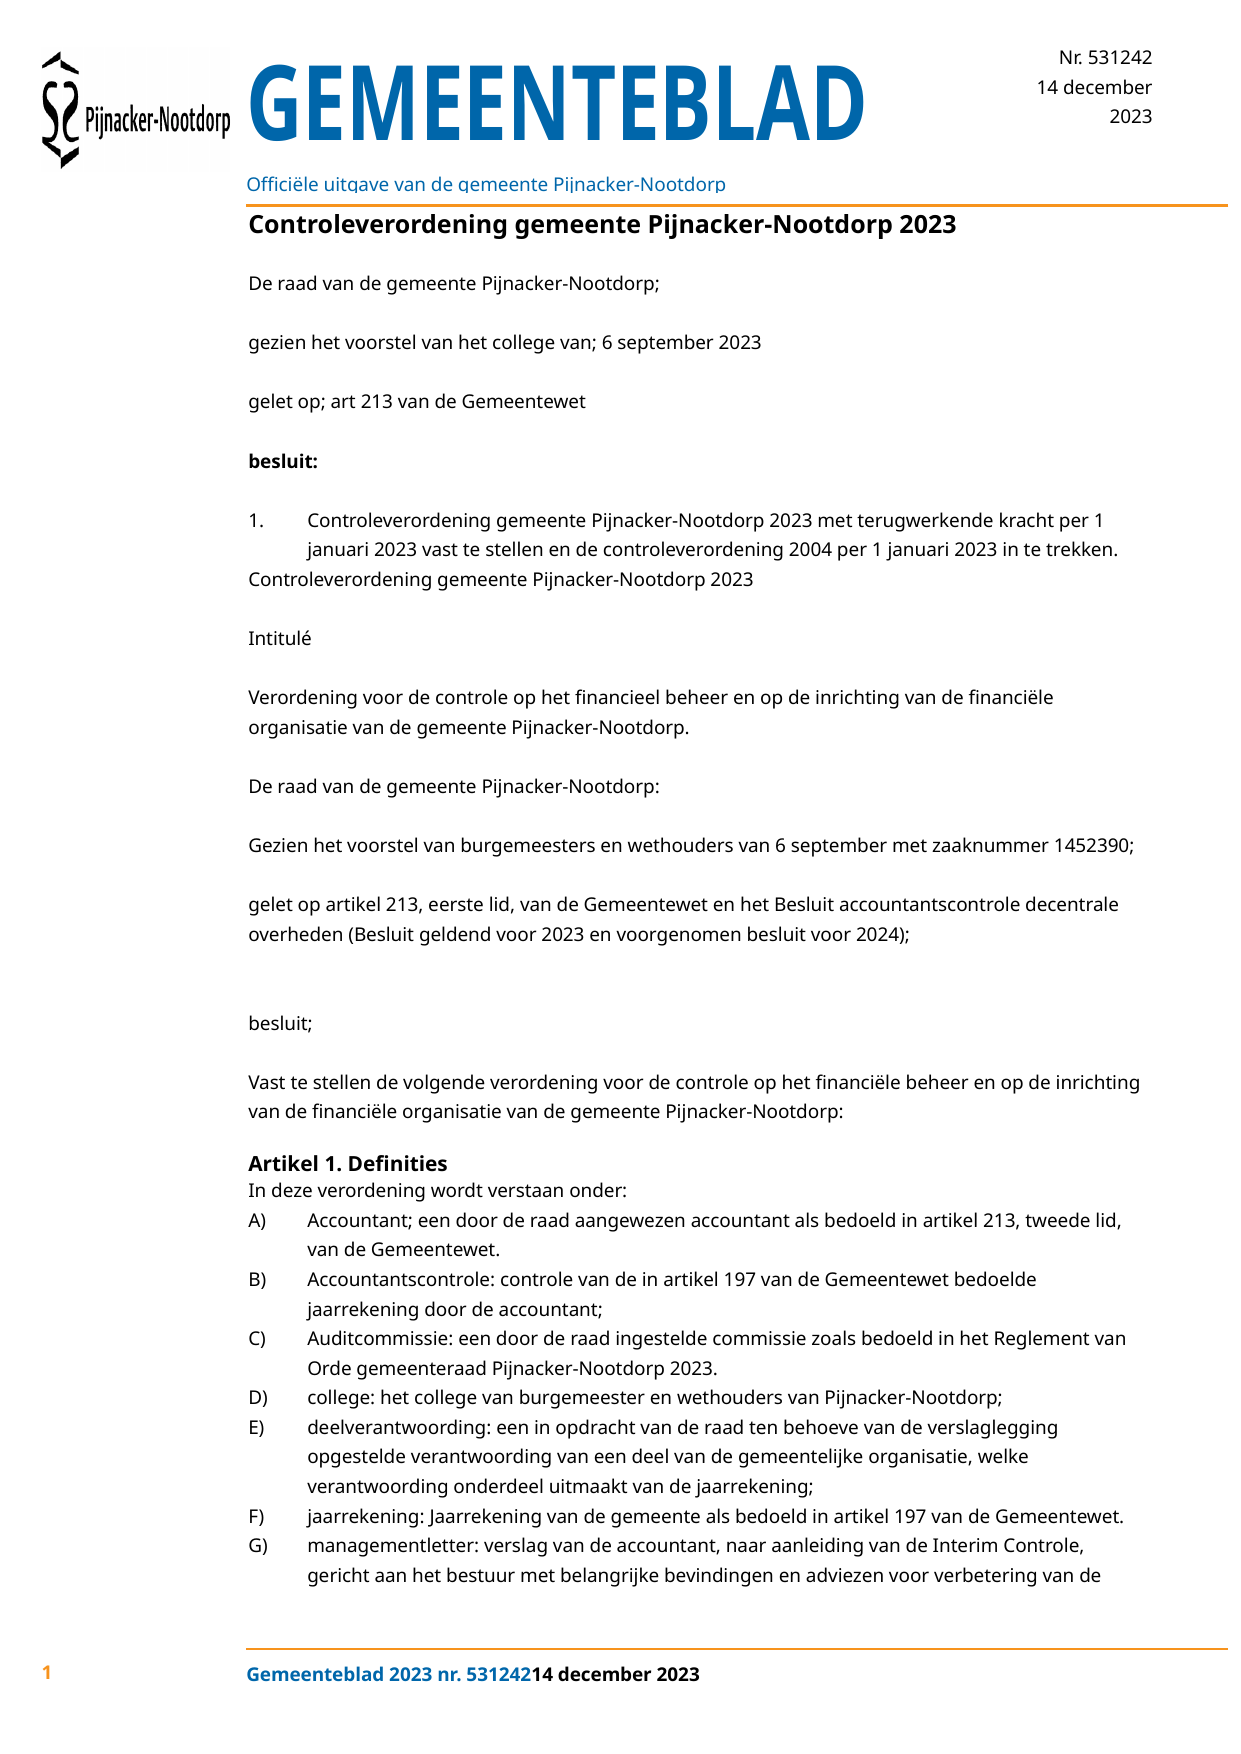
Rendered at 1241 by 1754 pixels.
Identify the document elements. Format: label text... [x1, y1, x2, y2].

picture [41, 47, 231, 172]
text Intitulé [248, 625, 1152, 651]
text Artikel 1. Definities [248, 1149, 1152, 1177]
text gezien het voorstel van het college van; 6 september 2023 [248, 329, 1152, 355]
list Accountant; een door de raad aangewezen accountant als bedoeld in artikel 213, tweede lid, van de Gemeentewet. [248, 1207, 1152, 1262]
text gelet op; art 213 van de Gemeentewet [248, 389, 1152, 414]
text De raad van de gemeente Pijnacker-Nootdorp: [248, 773, 1152, 799]
list deelverantwoording: een in opdracht van de raad ten behoeve van de verslaglegging opgestelde verantwoording van een deel van de gemeentelijke organisatie, welke verantwoording onderdeel uitmaakt van de jaarrekening; [248, 1414, 1152, 1499]
text besluit: [248, 448, 1152, 473]
text In deze verordening wordt verstaan onder: [248, 1177, 1152, 1203]
text besluit; [248, 1010, 1152, 1036]
text Verordening voor de controle op het financieel beheer en op de inrichting van de financiële organisatie van de gemeente Pijnacker-Nootdorp. [248, 684, 1152, 740]
text Vast te stellen de volgende verordening voor de controle op het financiële beheer en op de inrichting van de financiële organisatie van de gemeente Pijnacker-Nootdorp: [248, 1069, 1152, 1124]
list jaarrekening: Jaarrekening van de gemeente als bedoeld in artikel 197 van de Gemeentewet. [248, 1503, 1152, 1529]
list Controleverordening gemeente Pijnacker-Nootdorp 2023 met terugwerkende kracht per 1 januari 2023 vast te stellen en de controleverordening 2004 per 1 januari 2023 in te trekken. [248, 507, 1152, 562]
list college: het college van burgemeester en wethouders van Pijnacker-Nootdorp; [248, 1384, 1152, 1410]
text Gezien het voorstel van burgemeesters en wethouders van 6 september met zaaknummer 1452390; [248, 832, 1152, 858]
text gelet op artikel 213, eerste lid, van de Gemeentewet en het Besluit accountantscontrole decentrale overheden (Besluit geldend voor 2023 en voorgenomen besluit voor 2024); [248, 892, 1152, 947]
text Controleverordening gemeente Pijnacker-Nootdorp 2023 [248, 207, 1152, 241]
text Controleverordening gemeente Pijnacker-Nootdorp 2023 [248, 566, 1152, 592]
list Auditcommissie: een door de raad ingestelde commissie zoals bedoeld in het Reglement van Orde gemeenteraad Pijnacker-Nootdorp 2023. [248, 1325, 1152, 1381]
list managementletter: verslag van de accountant, naar aanleiding van de Interim Controle, gericht aan het bestuur met belangrijke bevindingen en adviezen voor verbetering van de [248, 1532, 1152, 1588]
text De raad van de gemeente Pijnacker-Nootdorp; [248, 270, 1152, 296]
list Accountantscontrole: controle van de in artikel 197 van de Gemeentewet bedoelde jaarrekening door de accountant; [248, 1266, 1152, 1322]
